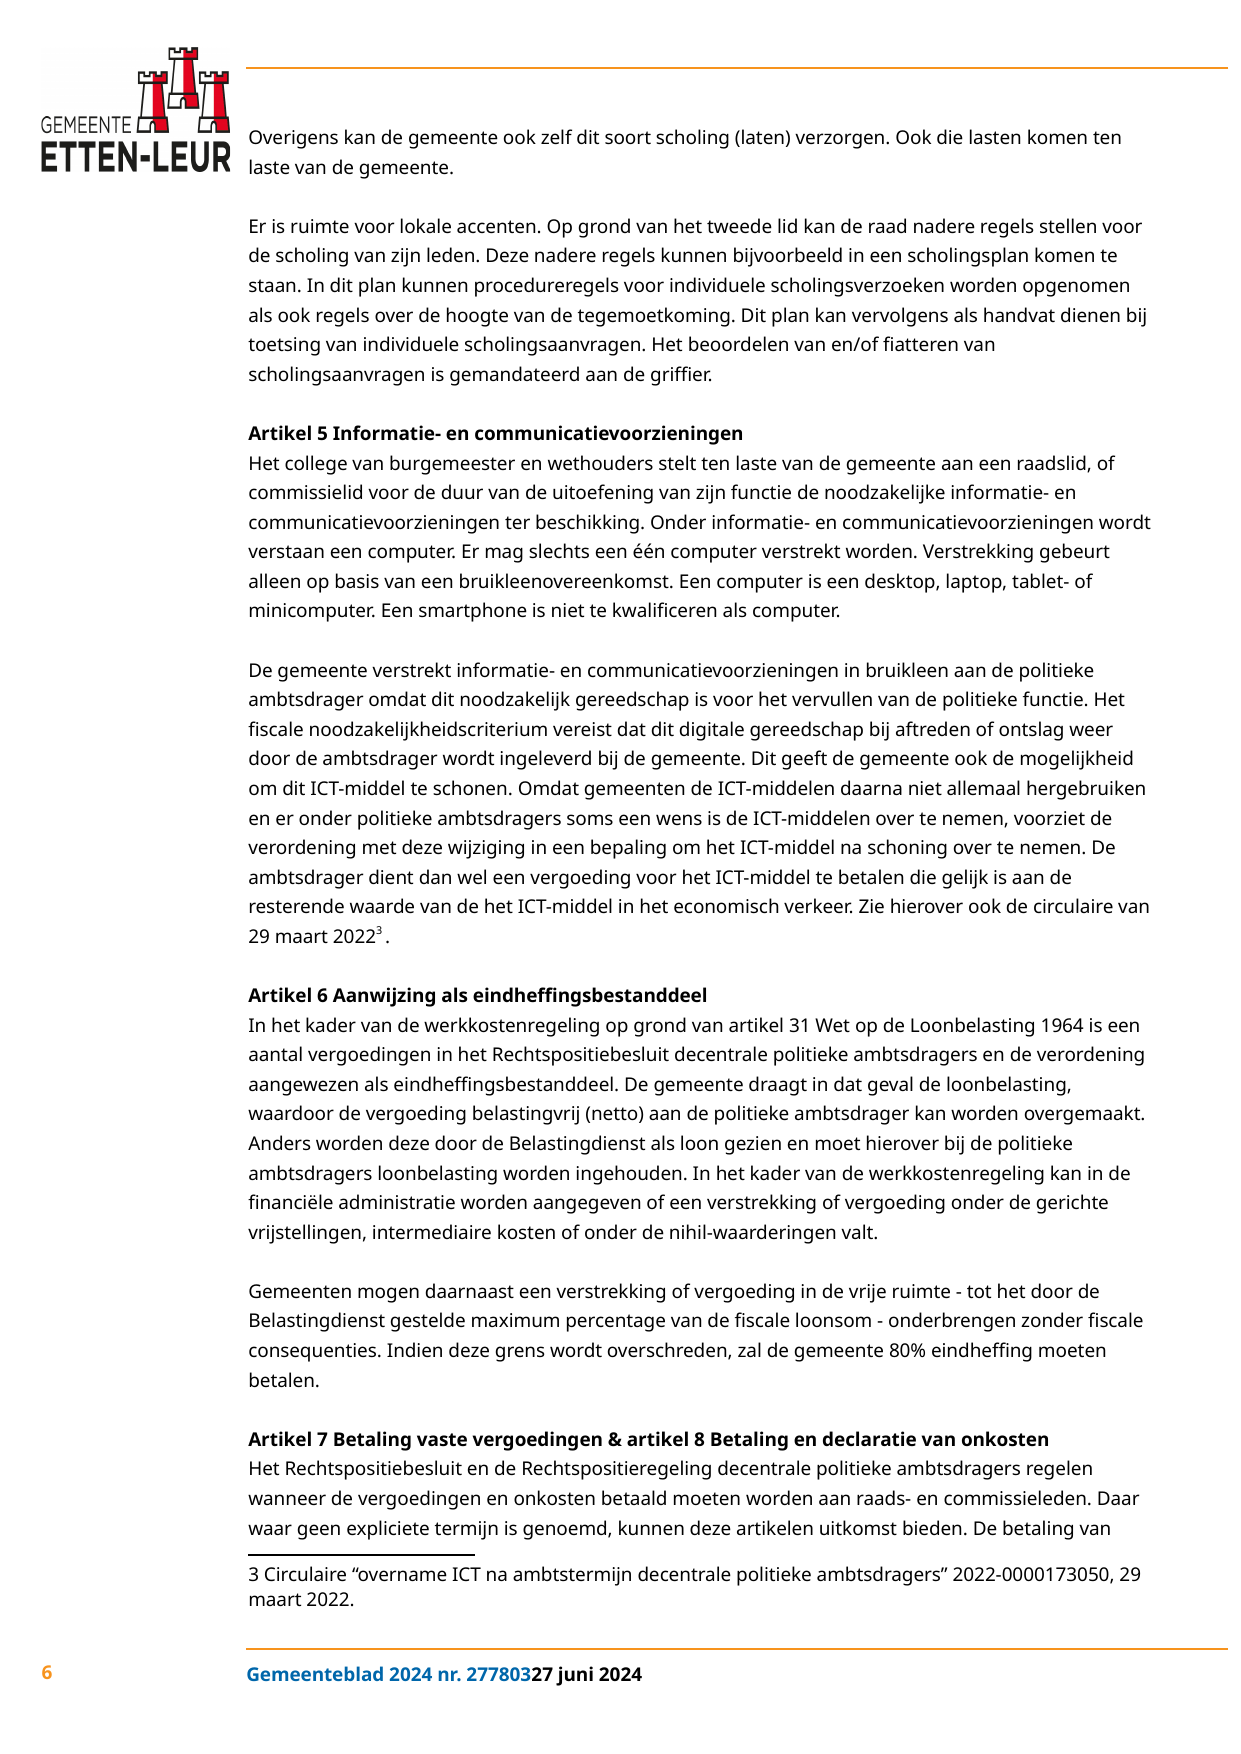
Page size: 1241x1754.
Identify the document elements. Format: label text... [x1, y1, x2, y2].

text Circulaire “overname ICT na ambtstermijn decentrale politieke ambtsdragers” 2022-0000173050, 29 maart 2022. [248, 1561, 1152, 1612]
text Het college van burgemeester en wethouders stelt ten laste van de gemeente aan een raadslid, of commissielid voor de duur van de uitoefening van zijn functie de noodzakelijke informatie- en communicatievoorzieningen ter beschikking. Onder informatie- en communicatievoorzieningen wordt verstaan een computer. Er mag slechts een één computer verstrekt worden. Verstrekking gebeurt alleen op basis van een bruikleenovereenkomst. Een computer is een desktop, laptop, tablet- of minicomputer. Een smartphone is niet te kwalificeren als computer. [248, 450, 1152, 623]
text Het Rechtspositiebesluit en de Rechtspositieregeling decentrale politieke ambtsdragers regelen wanneer de vergoedingen en onkosten betaald moeten worden aan raads- en commissieleden. Daar waar geen expliciete termijn is genoemd, kunnen deze artikelen uitkomst bieden. De betaling van [248, 1456, 1152, 1541]
text Artikel 7 Betaling vaste vergoedingen & artikel 8 Betaling en declaratie van onkosten [248, 1426, 1152, 1452]
text Er is ruimte voor lokale accenten. Op grond van het tweede lid kan de raad nadere regels stellen voor de scholing van zijn leden. Deze nadere regels kunnen bijvoorbeeld in een scholingsplan komen te staan. In dit plan kunnen procedureregels voor individuele scholingsverzoeken worden opgenomen als ook regels over de hoogte van de tegemoetkoming. Dit plan kan vervolgens als handvat dienen bij toetsing van individuele scholingsaanvragen. Het beoordelen van en/of fiatteren van scholingsaanvragen is gemandateerd aan de griffier. [248, 213, 1152, 387]
text Overigens kan de gemeente ook zelf dit soort scholing (laten) verzorgen. Ook die lasten komen ten laste van de gemeente. [248, 124, 1152, 180]
picture [41, 47, 231, 172]
text Artikel 6 Aanwijzing als eindheffingsbestanddeel [248, 982, 1152, 1008]
text De gemeente verstrekt informatie- en communicatievoorzieningen in bruikleen aan de politieke ambtsdrager omdat dit noodzakelijk gereedschap is voor het vervullen van de politieke functie. Het fiscale noodzakelijkheidscriterium vereist dat dit digitale gereedschap bij aftreden of ontslag weer door de ambtsdrager wordt ingeleverd bij de gemeente. Dit geeft de gemeente ook de mogelijkheid om dit ICT-middel te schonen. Omdat gemeenten de ICT-middelen daarna niet allemaal hergebruiken en er onder politieke ambtsdragers soms een wens is de ICT-middelen over te nemen, voorziet de verordening met deze wijziging in een bepaling om het ICT-middel na schoning over te nemen. De ambtsdrager dient dan wel een vergoeding voor het ICT-middel te betalen die gelijk is aan de resterende waarde van de het ICT-middel in het economisch verkeer. Zie hierover ook de circulaire van 29 maart 2022. [248, 657, 1152, 949]
text In het kader van de werkkostenregeling op grond van artikel 31 Wet op de Loonbelasting 1964 is een aantal vergoedingen in het Rechtspositiebesluit decentrale politieke ambtsdragers en de verordening aangewezen als eindheffingsbestanddeel. De gemeente draagt in dat geval de loonbelasting, waardoor de vergoeding belastingvrij (netto) aan de politieke ambtsdrager kan worden overgemaakt. Anders worden deze door de Belastingdienst als loon gezien en moet hierover bij de politieke ambtsdragers loonbelasting worden ingehouden. In het kader van de werkkostenregeling kan in de financiële administratie worden aangegeven of een verstrekking of vergoeding onder de gerichte vrijstellingen, intermediaire kosten of onder de nihil-waarderingen valt. [248, 1012, 1152, 1245]
text Gemeenten mogen daarnaast een verstrekking of vergoeding in de vrije ruimte - tot het door de Belastingdienst gestelde maximum percentage van de fiscale loonsom - onderbrengen zonder fiscale consequenties. Indien deze grens wordt overschreden, zal de gemeente 80% eindheffing moeten betalen. [248, 1278, 1152, 1393]
text Artikel 5 Informatie- en communicatievoorzieningen [248, 420, 1152, 446]
